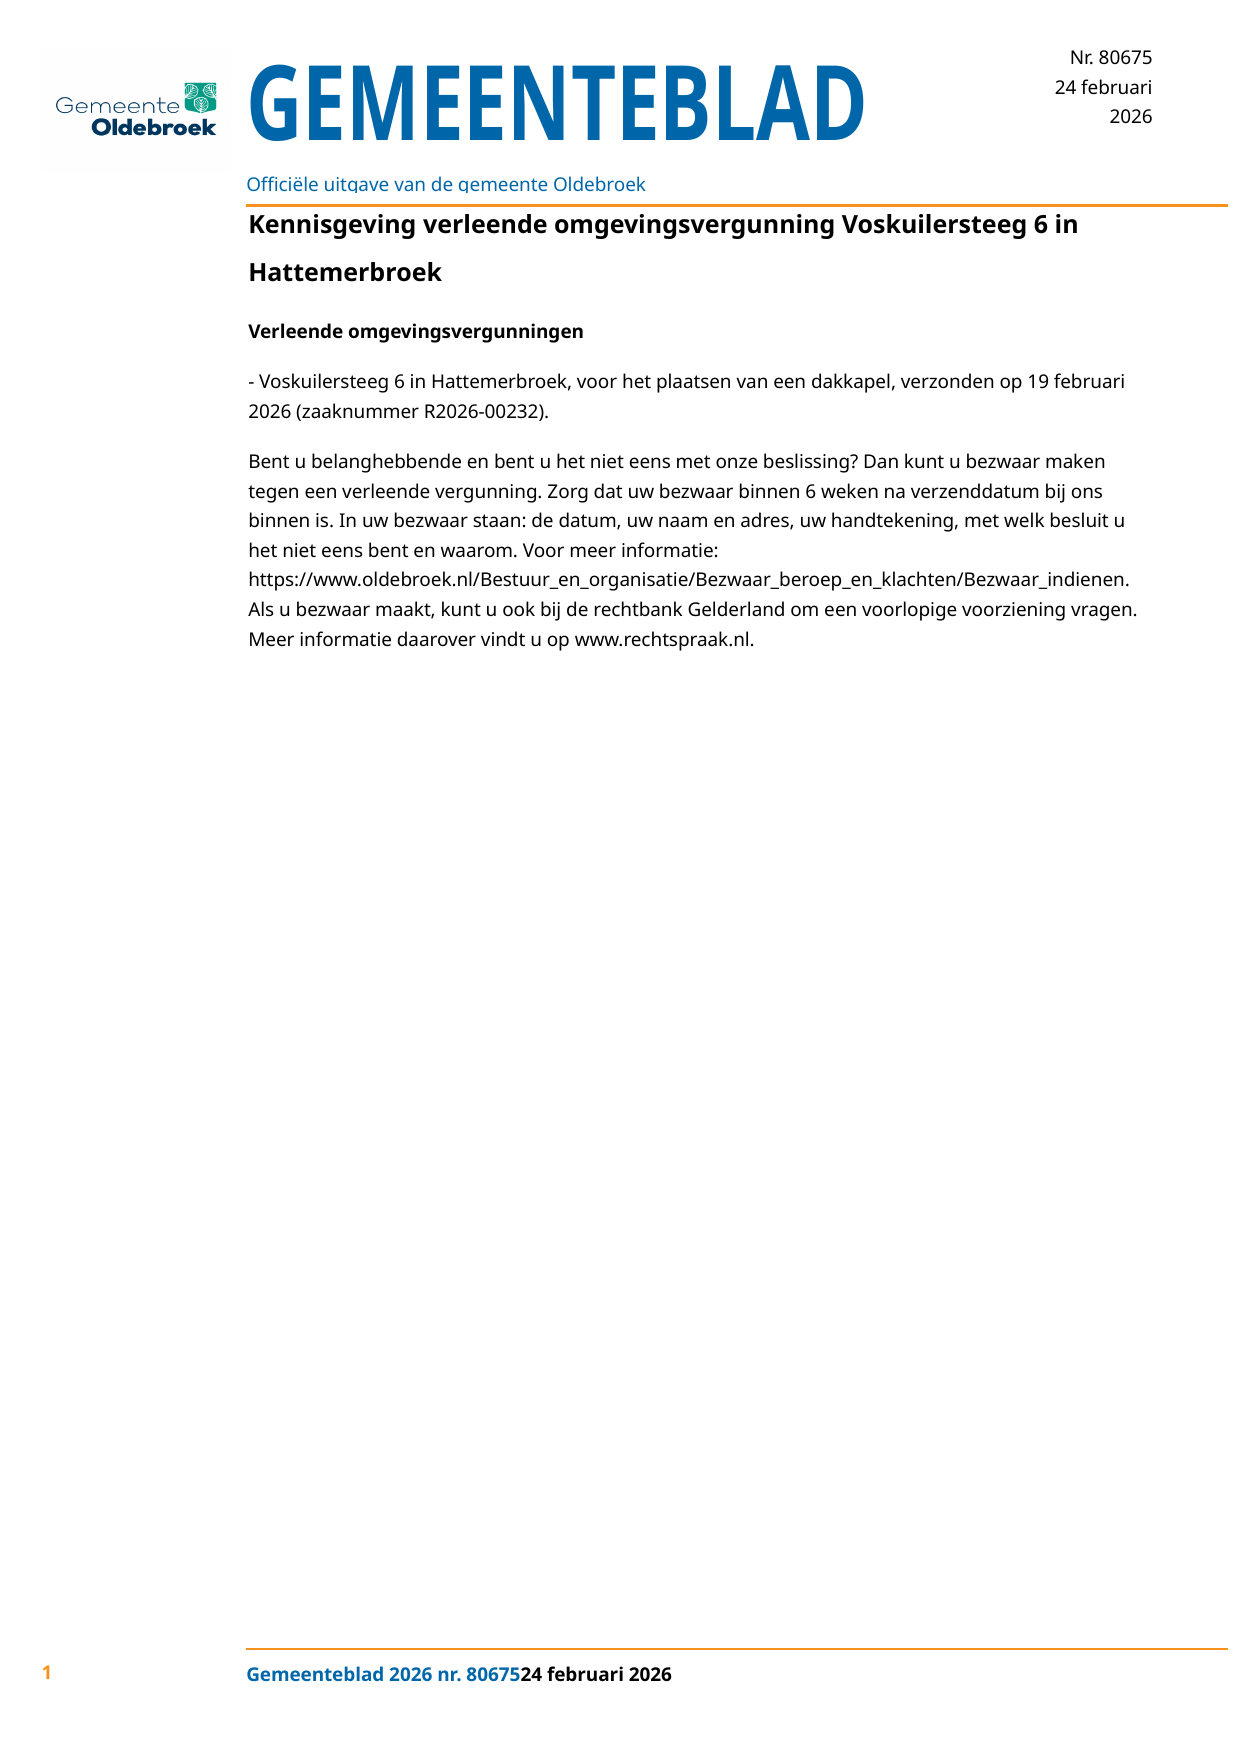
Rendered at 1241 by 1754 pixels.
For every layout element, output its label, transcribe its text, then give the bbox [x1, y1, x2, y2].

text - Voskuilersteeg 6 in Hattemerbroek, voor het plaatsen van een dakkapel, verzonden op 19 februari 2026 (zaaknummer R2026-00232). [248, 368, 1152, 424]
text Bent u belanghebbende en bent u het niet eens met onze beslissing? Dan kunt u bezwaar maken tegen een verleende vergunning. Zorg dat uw bezwaar binnen 6 weken na verzenddatum bij ons binnen is. In uw bezwaar staan: de datum, uw naam en adres, uw handtekening, met welk besluit u het niet eens bent en waarom. Voor meer informatie: https://www.oldebroek.nl/Bestuur_en_organisatie/Bezwaar_beroep_en_klachten/Bezwaar_indienen. Als u bezwaar maakt, kunt u ook bij de rechtbank Gelderland om een voorlopige voorziening vragen. Meer informatie daarover vindt u op www.rechtspraak.nl. [248, 448, 1152, 652]
text Kennisgeving verleende omgevingsvergunning Voskuilersteeg 6 in Hattemerbroek [248, 207, 1152, 288]
picture [41, 47, 231, 172]
text Verleende omgevingsvergunningen [248, 318, 1152, 344]
